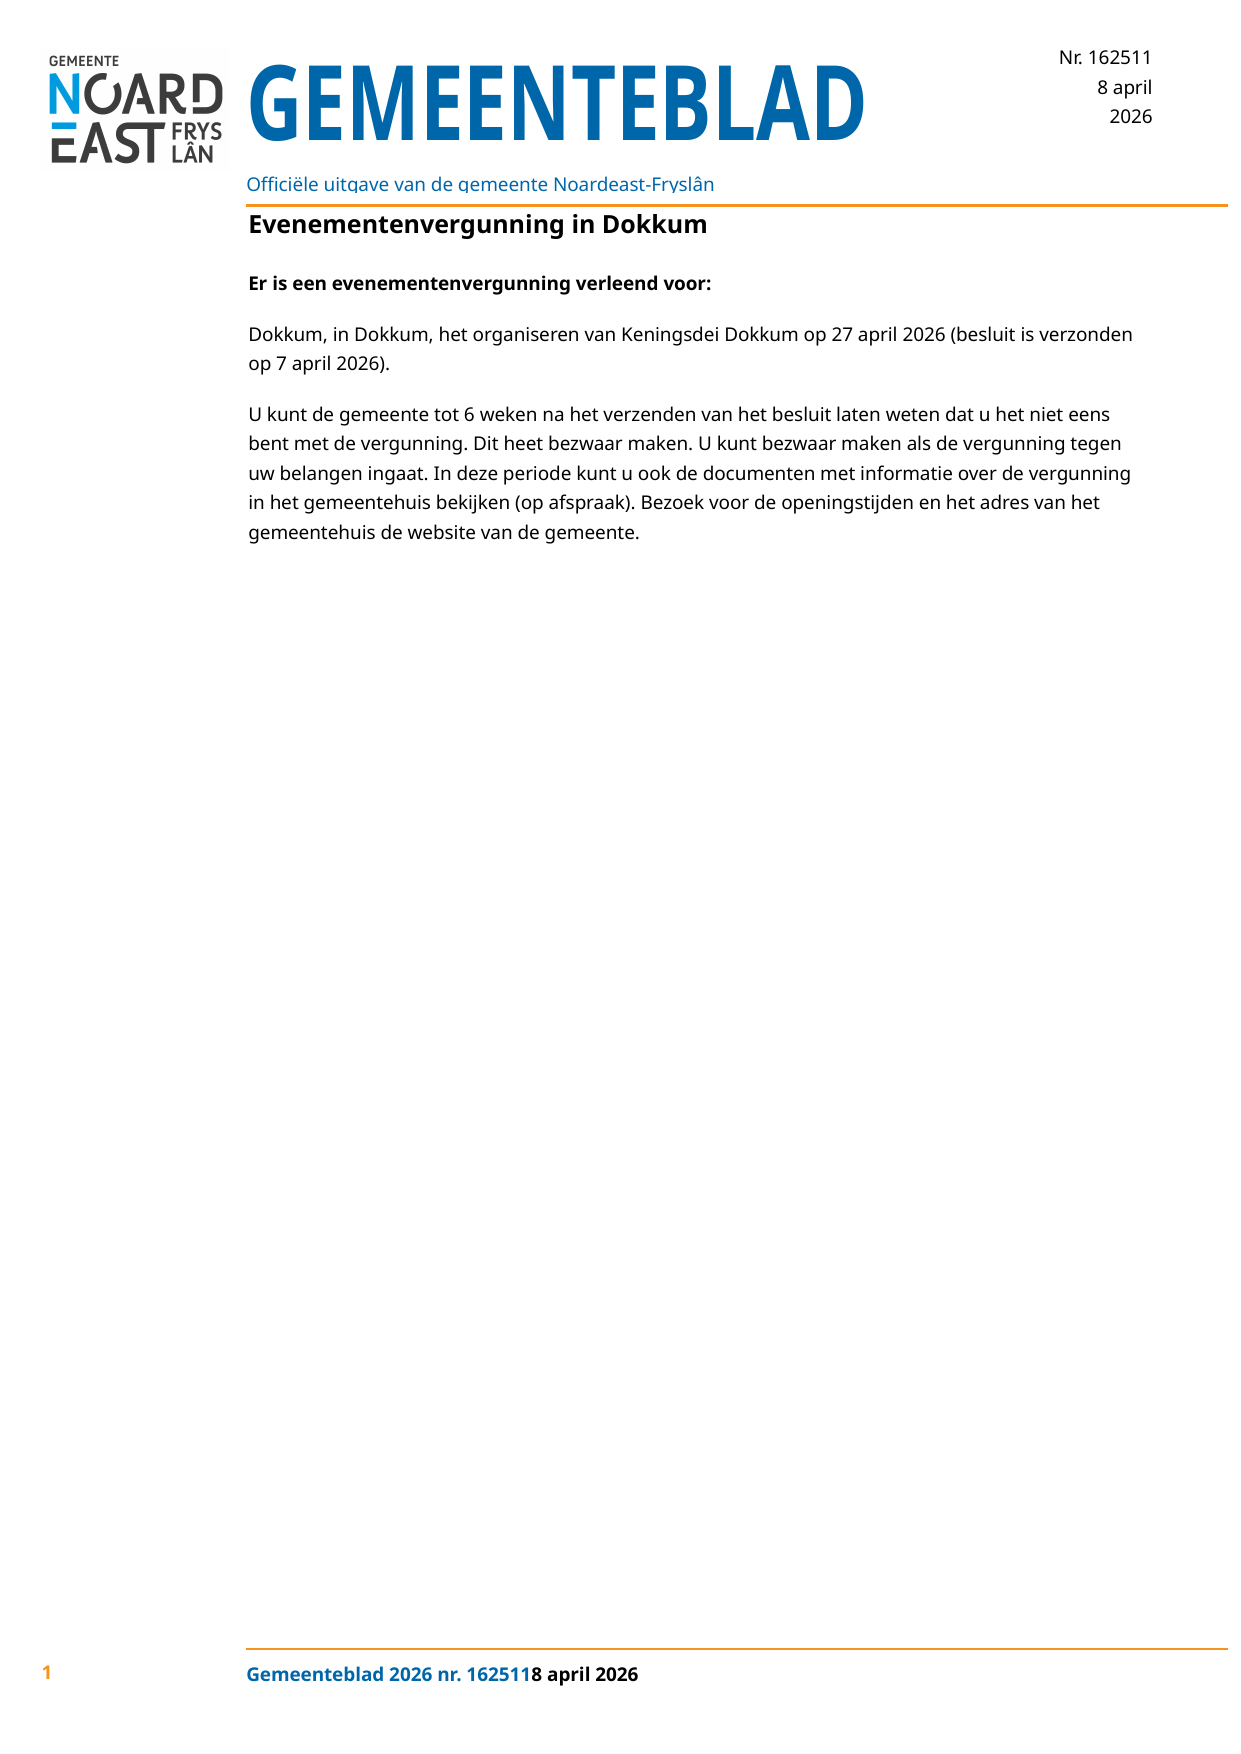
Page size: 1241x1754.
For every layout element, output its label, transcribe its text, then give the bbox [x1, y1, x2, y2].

text Evenementenvergunning in Dokkum [248, 207, 1152, 241]
text Er is een evenementenvergunning verleend voor: [248, 270, 1152, 296]
text U kunt de gemeente tot 6 weken na het verzenden van het besluit laten weten dat u het niet eens bent met de vergunning. Dit heet bezwaar maken. U kunt bezwaar maken als de vergunning tegen uw belangen ingaat. In deze periode kunt u ook de documenten met informatie over de vergunning in het gemeentehuis bekijken (op afspraak). Bezoek voor de openingstijden en het adres van het gemeentehuis de website van de gemeente. [248, 401, 1152, 545]
picture [41, 47, 231, 172]
text Dokkum, in Dokkum, het organiseren van Keningsdei Dokkum op 27 april 2026 (besluit is verzonden op 7 april 2026). [248, 321, 1152, 376]
